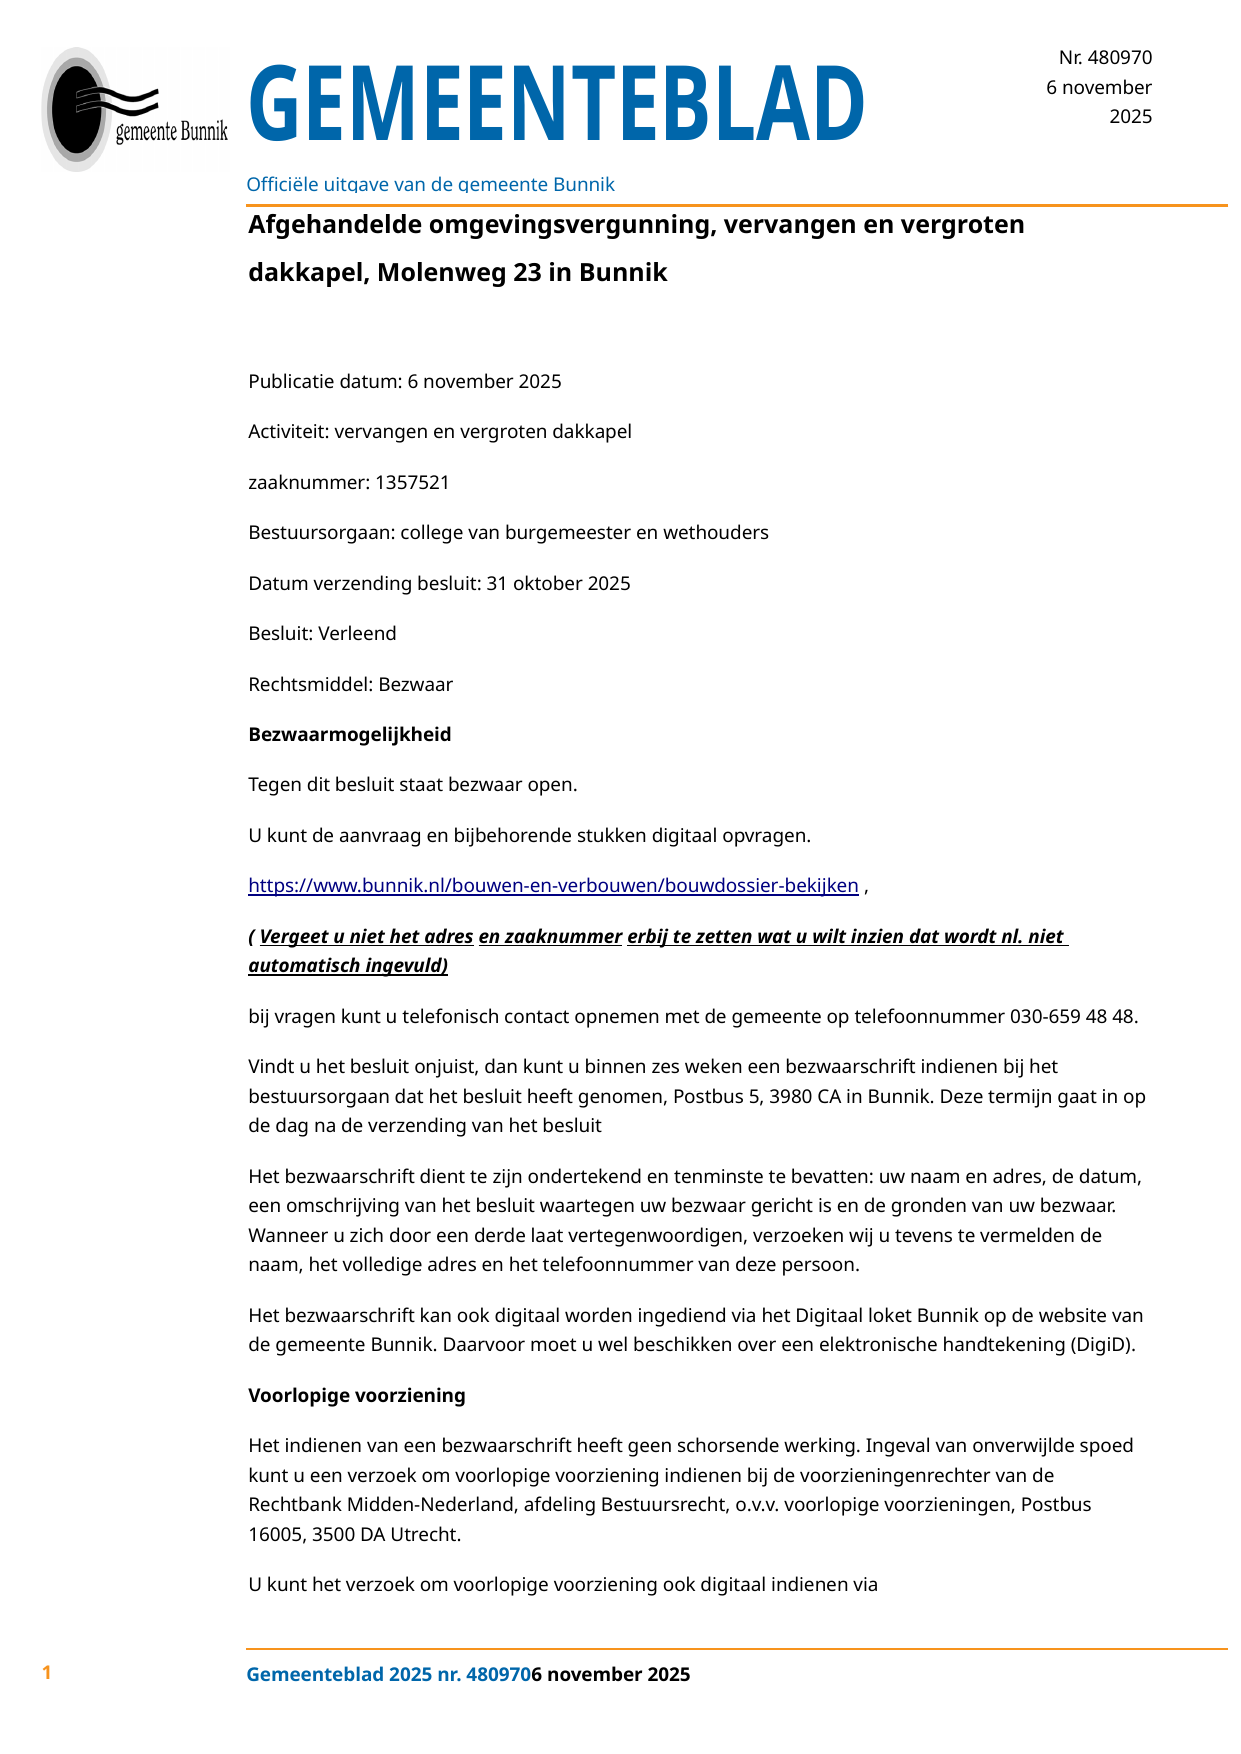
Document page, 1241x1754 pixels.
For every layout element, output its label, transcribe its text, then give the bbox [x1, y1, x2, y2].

text Rechtsmiddel: Bezwaar [248, 671, 1152, 697]
text Tegen dit besluit staat bezwaar open. [248, 772, 1152, 797]
text Activiteit: vervangen en vergroten dakkapel [248, 419, 1152, 444]
text https://www.bunnik.nl/bouwen-en-verbouwen/bouwdossier-bekijken , [248, 872, 1152, 898]
text U kunt het verzoek om voorlopige voorziening ook digitaal indienen via [248, 1572, 1152, 1597]
text Afgehandelde omgevingsvergunning, vervangen en vergroten dakkapel, Molenweg 23 in Bunnik [248, 207, 1152, 288]
text Publicatie datum: 6 november 2025 [248, 368, 1152, 394]
text ( Vergeet u niet het adres en zaaknummer erbij te zetten wat u wilt inzien dat wordt nl. niet automatisch ingevuld) [248, 923, 1152, 978]
text Voorlopige voorziening [248, 1382, 1152, 1408]
text Bestuursorgaan: college van burgemeester en wethouders [248, 519, 1152, 545]
picture [41, 47, 231, 172]
text Besluit: Verleend [248, 620, 1152, 646]
text U kunt de aanvraag en bijbehorende stukken digitaal opvragen. [248, 822, 1152, 848]
text zaaknummer: 1357521 [248, 469, 1152, 495]
text Het bezwaarschrift dient te zijn ondertekend en tenminste te bevatten: uw naam en adres, de datum, een omschrijving van het besluit waartegen uw bezwaar gericht is en de gronden van uw bezwaar. Wanneer u zich door een derde laat vertegenwoordigen, verzoeken wij u tevens te vermelden de naam, het volledige adres en het telefoonnummer van deze persoon. [248, 1163, 1152, 1277]
text Het indienen van een bezwaarschrift heeft geen schorsende werking. Ingeval van onverwijlde spoed kunt u een verzoek om voorlopige voorziening indienen bij de voorzieningenrechter van de Rechtbank Midden-Nederland, afdeling Bestuursrecht, o.v.v. voorlopige voorzieningen, Postbus 16005, 3500 DA Utrecht. [248, 1432, 1152, 1547]
text Bezwaarmogelijkheid [248, 721, 1152, 747]
text Datum verzending besluit: 31 oktober 2025 [248, 570, 1152, 596]
text Vindt u het besluit onjuist, dan kunt u binnen zes weken een bezwaarschrift indienen bij het bestuursorgaan dat het besluit heeft genomen, Postbus 5, 3980 CA in Bunnik. Deze termijn gaat in op de dag na de verzending van het besluit [248, 1053, 1152, 1138]
text bij vragen kunt u telefonisch contact opnemen met de gemeente op telefoonnummer 030-659 48 48. [248, 1003, 1152, 1029]
text Het bezwaarschrift kan ook digitaal worden ingediend via het Digitaal loket Bunnik op de website van de gemeente Bunnik. Daarvoor moet u wel beschikken over een elektronische handtekening (DigiD). [248, 1302, 1152, 1357]
